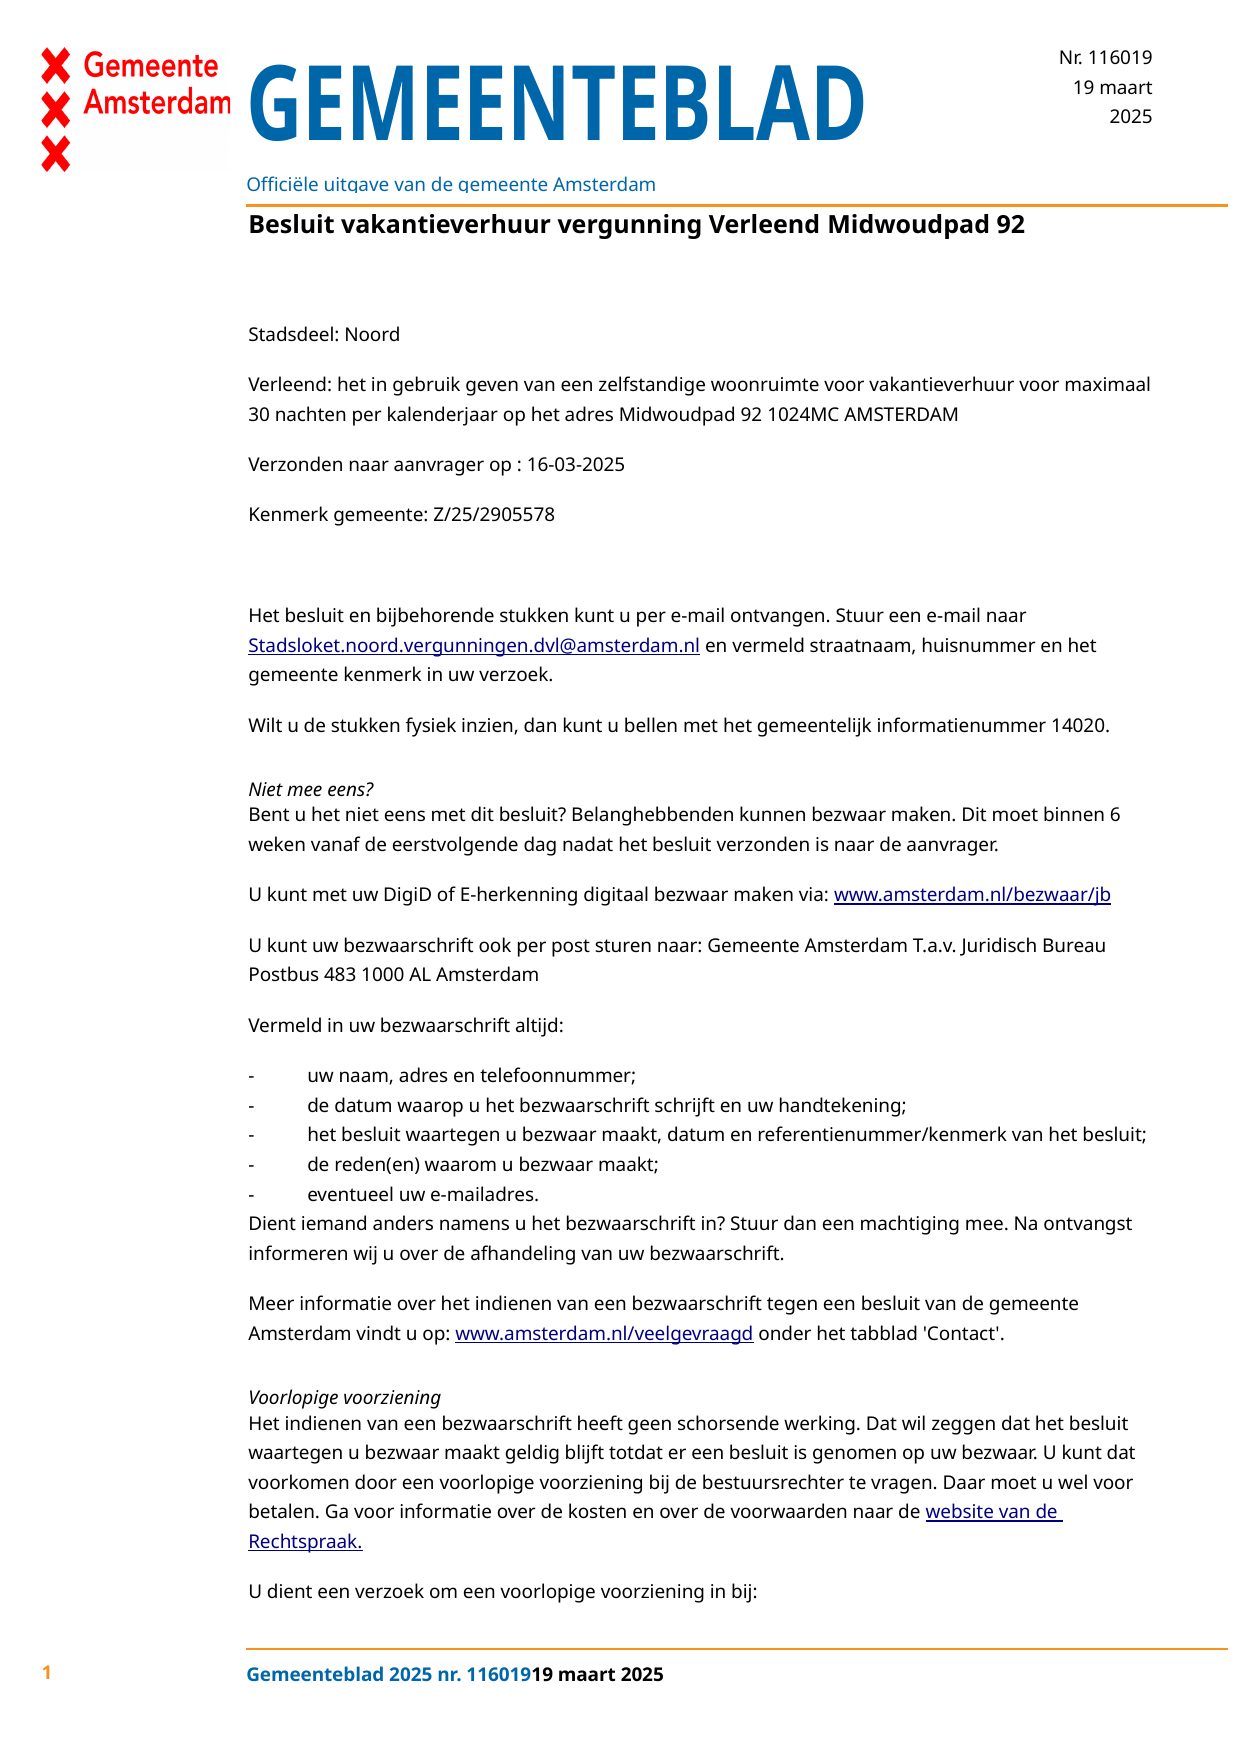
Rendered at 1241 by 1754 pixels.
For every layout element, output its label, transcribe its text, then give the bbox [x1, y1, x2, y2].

text Verzonden naar aanvrager op : 16-03-2025 [248, 451, 1152, 477]
text Kenmerk gemeente: Z/25/2905578 [248, 502, 1152, 527]
list uw naam, adres en telefoonnummer; [248, 1062, 1152, 1088]
text Het indienen van een bezwaarschrift heeft geen schorsende werking. Dat wil zeggen dat het besluit waartegen u bezwaar maakt geldig blijft totdat er een besluit is genomen op uw bezwaar. U kunt dat voorkomen door een voorlopige voorziening bij de bestuursrechter te vragen. Daar moet u wel voor betalen. Ga voor informatie over de kosten en over de voorwaarden naar de website van de Rechtspraak. [248, 1410, 1152, 1554]
text Besluit vakantieverhuur vergunning Verleend Midwoudpad 92 [248, 207, 1152, 241]
list eventueel uw e-mailadres. [248, 1181, 1152, 1207]
text Verleend: het in gebruik geven van een zelfstandige woonruimte voor vakantieverhuur voor maximaal 30 nachten per kalenderjaar op het adres Midwoudpad 92 1024MC AMSTERDAM [248, 371, 1152, 426]
list het besluit waartegen u bezwaar maakt, datum en referentienummer/kenmerk van het besluit; [248, 1122, 1152, 1147]
text Wilt u de stukken fysiek inzien, dan kunt u bellen met het gemeentelijk informatienummer 14020. [248, 712, 1152, 738]
text Bent u het niet eens met dit besluit? Belanghebbenden kunnen bezwaar maken. Dit moet binnen 6 weken vanaf de eerstvolgende dag nadat het besluit verzonden is naar de aanvrager. [248, 802, 1152, 857]
text U dient een verzoek om een voorlopige voorziening in bij: [248, 1578, 1152, 1604]
text Meer informatie over het indienen van een bezwaarschrift tegen een besluit van de gemeente Amsterdam vindt u op: www.amsterdam.nl/veelgevraagd onder het tabblad 'Contact'. [248, 1290, 1152, 1346]
text Dient iemand anders namens u het bezwaarschrift in? Stuur dan een machtiging mee. Na ontvangst informeren wij u over de afhandeling van uw bezwaarschrift. [248, 1210, 1152, 1266]
text Niet mee eens? [248, 776, 1152, 802]
text Voorlopige voorziening [248, 1384, 1152, 1410]
picture [41, 47, 231, 172]
text Stadsdeel: Noord [248, 321, 1152, 346]
list de datum waarop u het bezwaarschrift schrijft en uw handtekening; [248, 1092, 1152, 1118]
text U kunt uw bezwaarschrift ook per post sturen naar: Gemeente Amsterdam T.a.v. Juridisch Bureau Postbus 483 1000 AL Amsterdam [248, 932, 1152, 987]
text Het besluit en bijbehorende stukken kunt u per e-mail ontvangen. Stuur een e-mail naar Stadsloket.noord.vergunningen.dvl@amsterdam.nl en vermeld straatnaam, huisnummer en het gemeente kenmerk in uw verzoek. [248, 602, 1152, 687]
list de reden(en) waarom u bezwaar maakt; [248, 1151, 1152, 1177]
text U kunt met uw DigiD of E-herkenning digitaal bezwaar maken via: www.amsterdam.nl/bezwaar/jb [248, 882, 1152, 907]
text Vermeld in uw bezwaarschrift altijd: [248, 1012, 1152, 1038]
